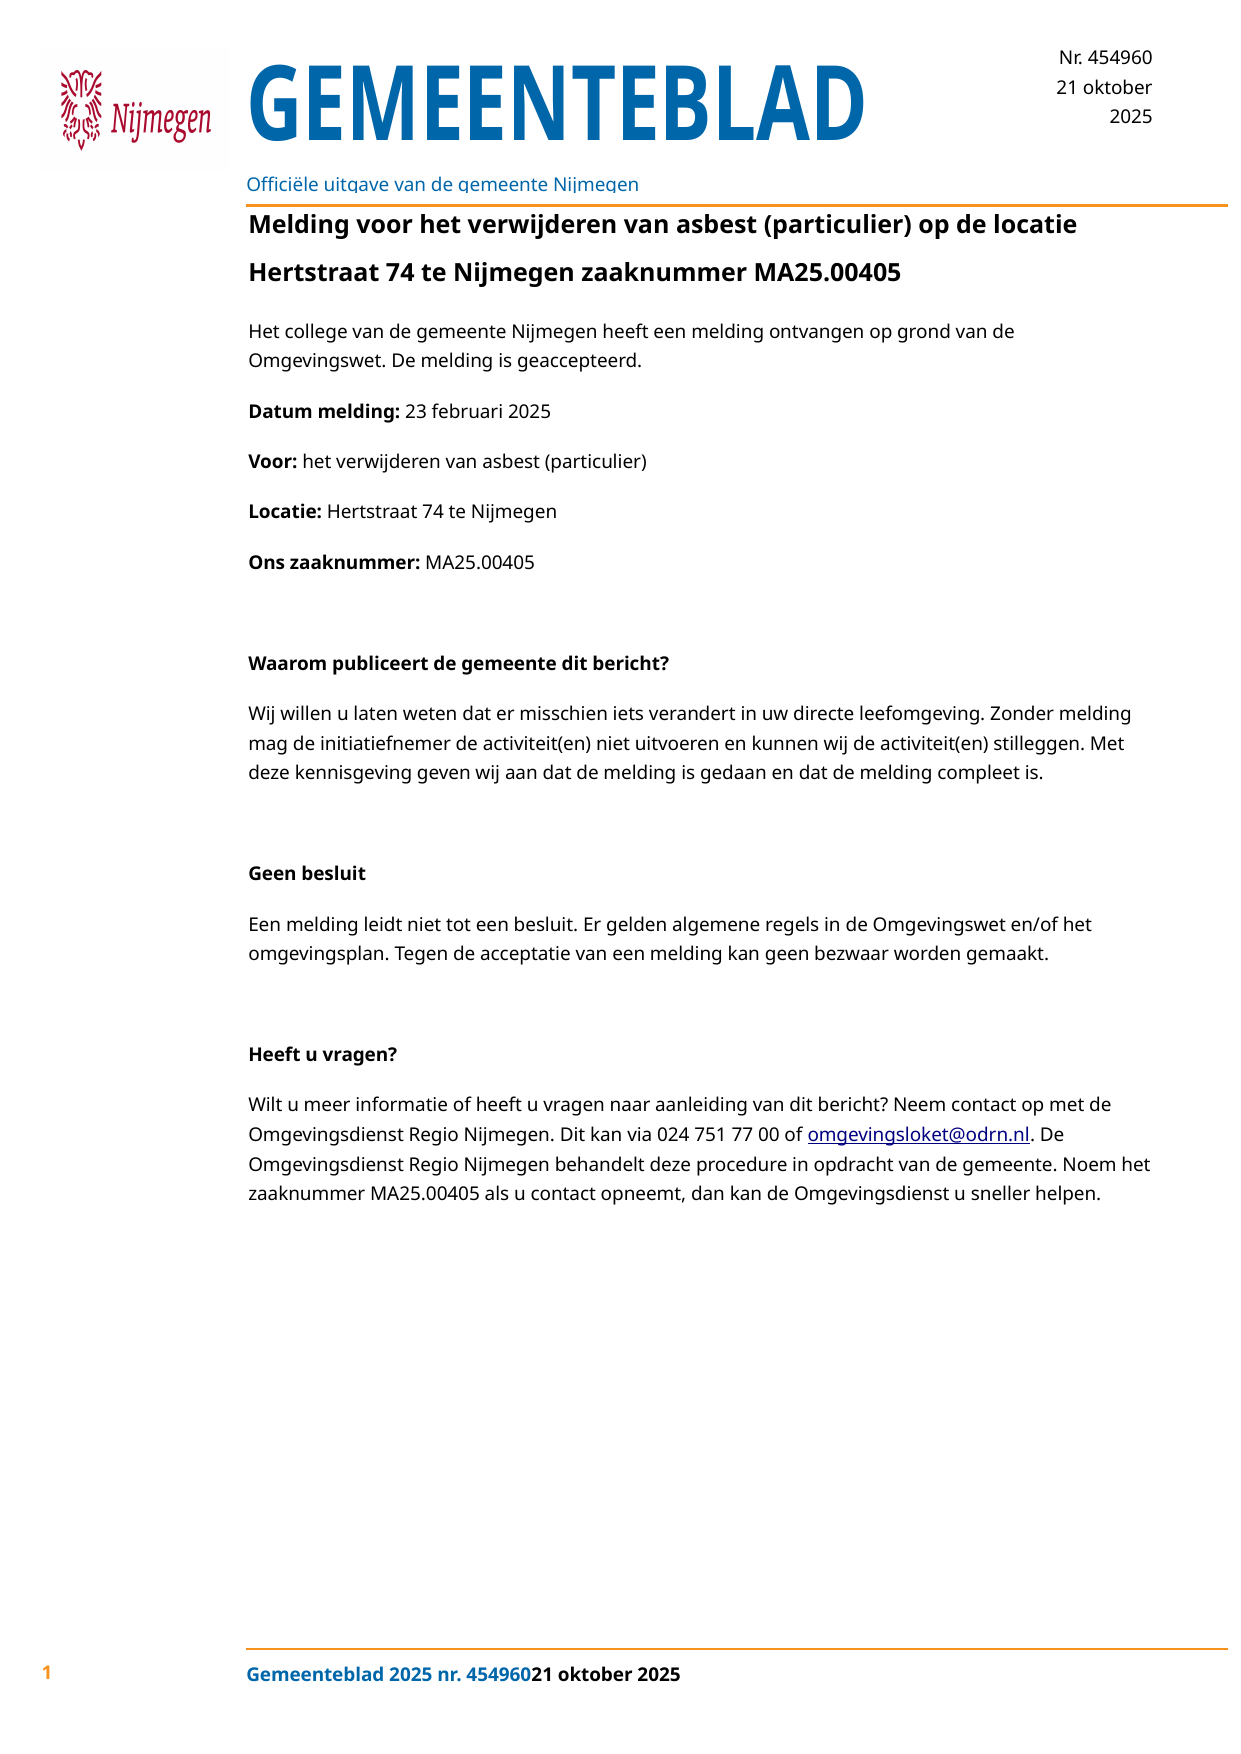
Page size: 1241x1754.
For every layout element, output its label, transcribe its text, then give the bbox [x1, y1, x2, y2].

text Geen besluit [248, 860, 1152, 886]
text Een melding leidt niet tot een besluit. Er gelden algemene regels in de Omgevingswet en/of het omgevingsplan. Tegen de acceptatie van een melding kan geen bezwaar worden gemaakt. [248, 911, 1152, 966]
text Het college van de gemeente Nijmegen heeft een melding ontvangen op grond van de Omgevingswet. De melding is geaccepteerd. [248, 318, 1152, 373]
text Wij willen u laten weten dat er misschien iets verandert in uw directe leefomgeving. Zonder melding mag de initiatiefnemer de activiteit(en) niet uitvoeren en kunnen wij de activiteit(en) stilleggen. Met deze kennisgeving geven wij aan dat de melding is gedaan en dat de melding compleet is. [248, 700, 1152, 785]
picture [41, 47, 231, 172]
text Waarom publiceert de gemeente dit bericht? [248, 650, 1152, 676]
text Locatie: Hertstraat 74 te Nijmegen [248, 499, 1152, 524]
text Melding voor het verwijderen van asbest (particulier) op de locatie Hertstraat 74 te Nijmegen zaaknummer MA25.00405 [248, 207, 1152, 288]
text Datum melding: 23 februari 2025 [248, 398, 1152, 424]
text Voor: het verwijderen van asbest (particulier) [248, 448, 1152, 474]
text Heeft u vragen? [248, 1041, 1152, 1067]
text Wilt u meer informatie of heeft u vragen naar aanleiding van dit bericht? Neem contact op met de Omgevingsdienst Regio Nijmegen. Dit kan via 024 751 77 00 of omgevingsloket@odrn.nl. De Omgevingsdienst Regio Nijmegen behandelt deze procedure in opdracht van de gemeente. Noem het zaaknummer MA25.00405 als u contact opneemt, dan kan de Omgevingsdienst u sneller helpen. [248, 1092, 1152, 1206]
text Ons zaaknummer: MA25.00405 [248, 549, 1152, 575]
